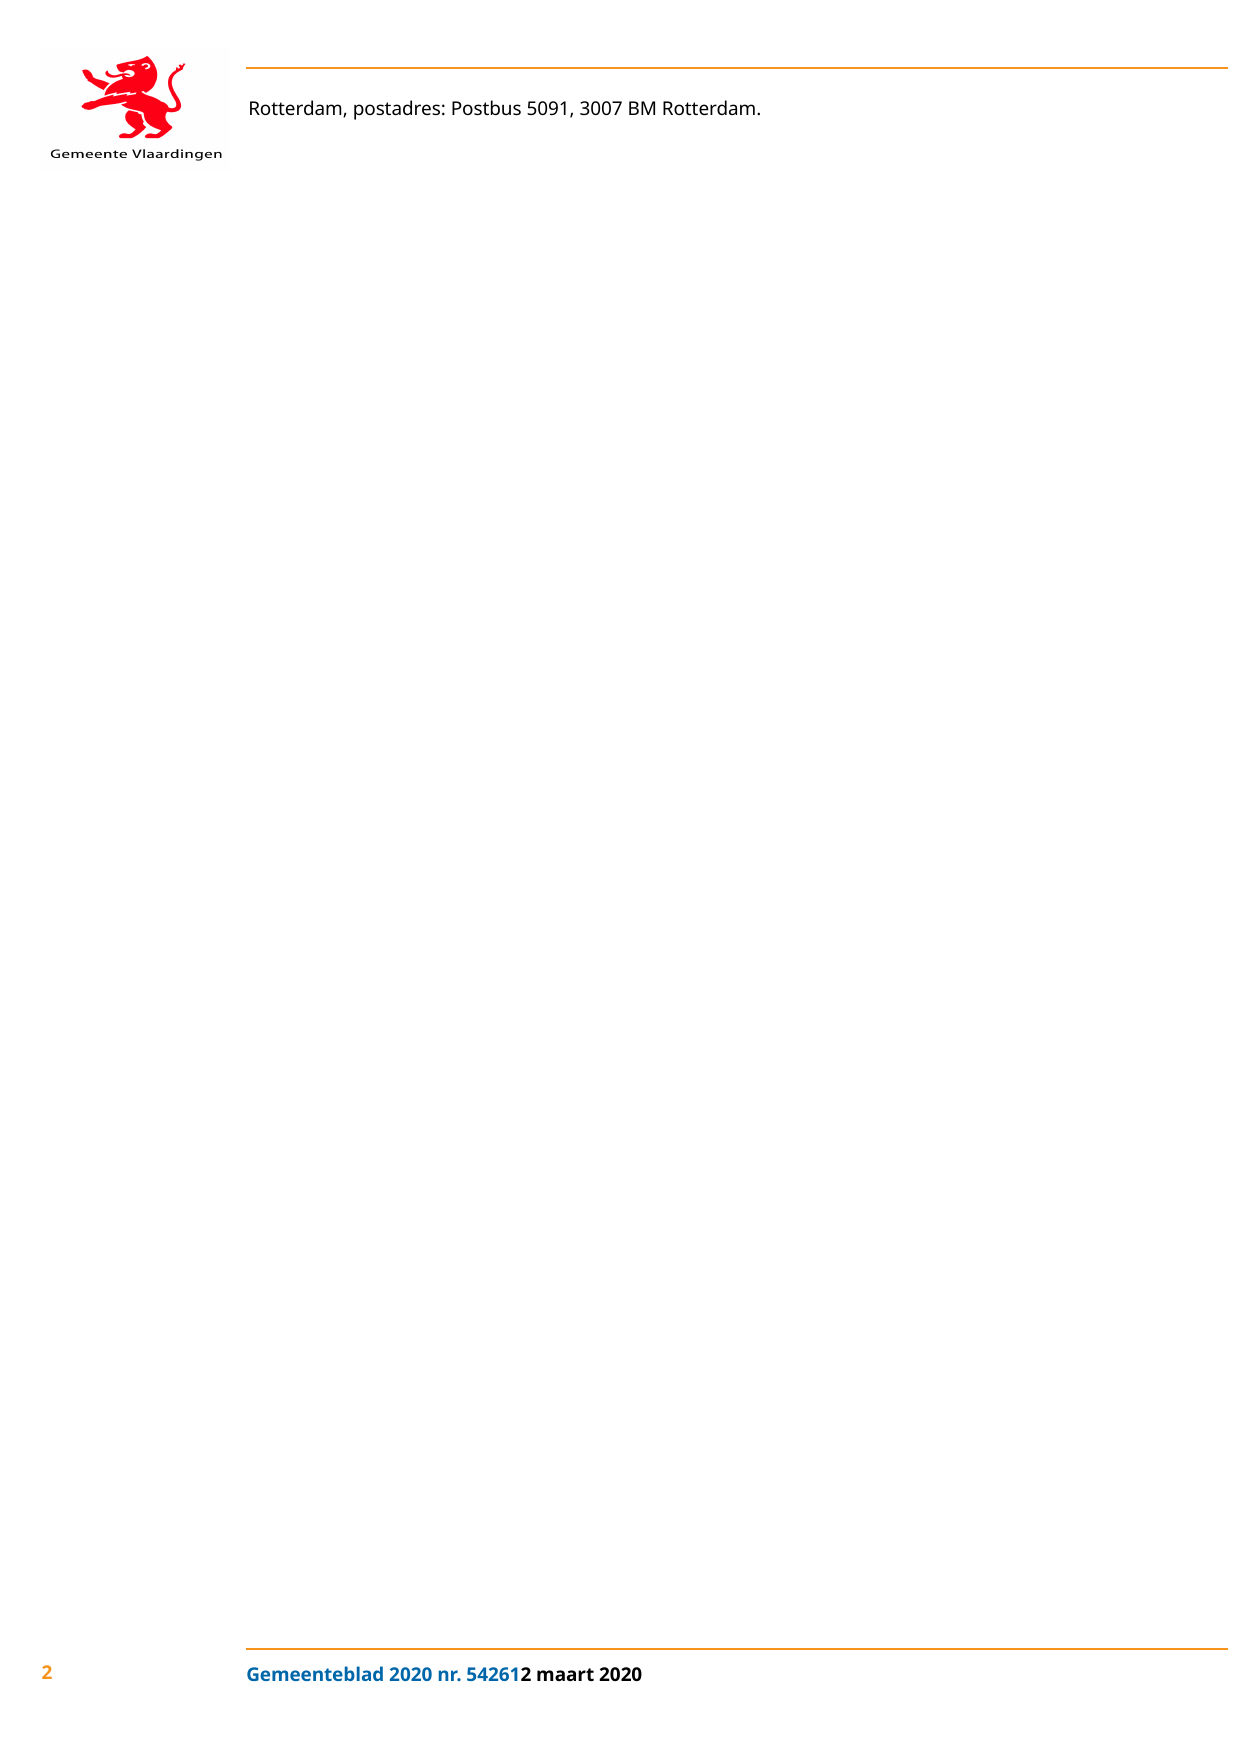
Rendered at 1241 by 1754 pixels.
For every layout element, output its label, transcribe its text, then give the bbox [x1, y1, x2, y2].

picture [41, 47, 231, 172]
text Rotterdam, postadres: Postbus 5091, 3007 BM Rotterdam. [248, 95, 1152, 121]
